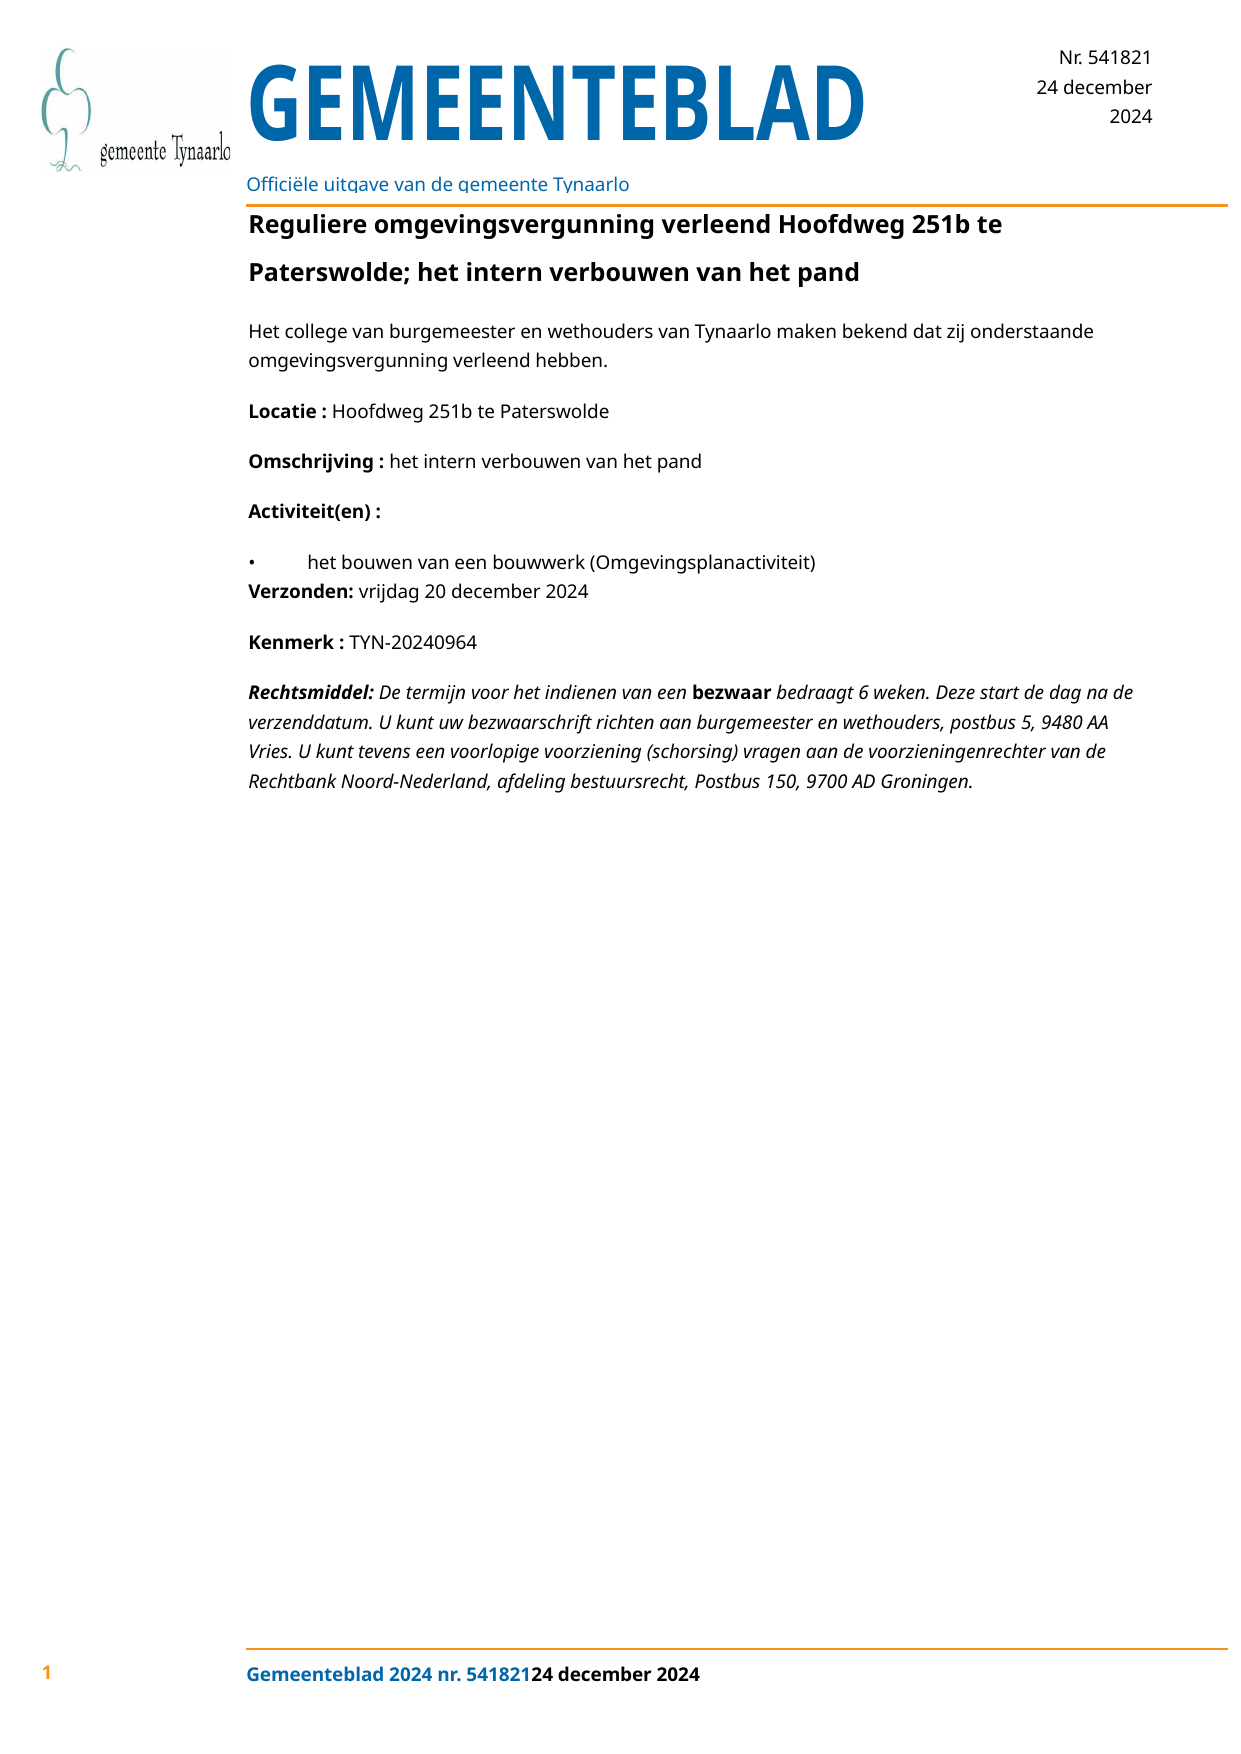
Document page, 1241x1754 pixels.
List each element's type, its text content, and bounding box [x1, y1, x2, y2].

text Het college van burgemeester en wethouders van Tynaarlo maken bekend dat zij onderstaande omgevingsvergunning verleend hebben. [248, 318, 1152, 373]
text Rechtsmiddel: De termijn voor het indienen van een bezwaar bedraagt 6 weken. Deze start de dag na de verzenddatum. U kunt uw bezwaarschrift richten aan burgemeester en wethouders, postbus 5, 9480 AA Vries. U kunt tevens een voorlopige voorziening (schorsing) vragen aan de voorzieningenrechter van de Rechtbank Noord-Nederland, afdeling bestuursrecht, Postbus 150, 9700 AD Groningen. [248, 679, 1152, 794]
text Kenmerk : TYN-20240964 [248, 629, 1152, 655]
picture [41, 47, 231, 172]
text Omschrijving : het intern verbouwen van het pand [248, 448, 1152, 474]
text Reguliere omgevingsvergunning verleend Hoofdweg 251b te Paterswolde; het intern verbouwen van het pand [248, 207, 1152, 288]
text Verzonden: vrijdag 20 december 2024 [248, 579, 1152, 604]
list het bouwen van een bouwwerk (Omgevingsplanactiviteit) [248, 549, 1152, 575]
text Locatie : Hoofdweg 251b te Paterswolde [248, 398, 1152, 424]
text Activiteit(en) : [248, 499, 1152, 524]
